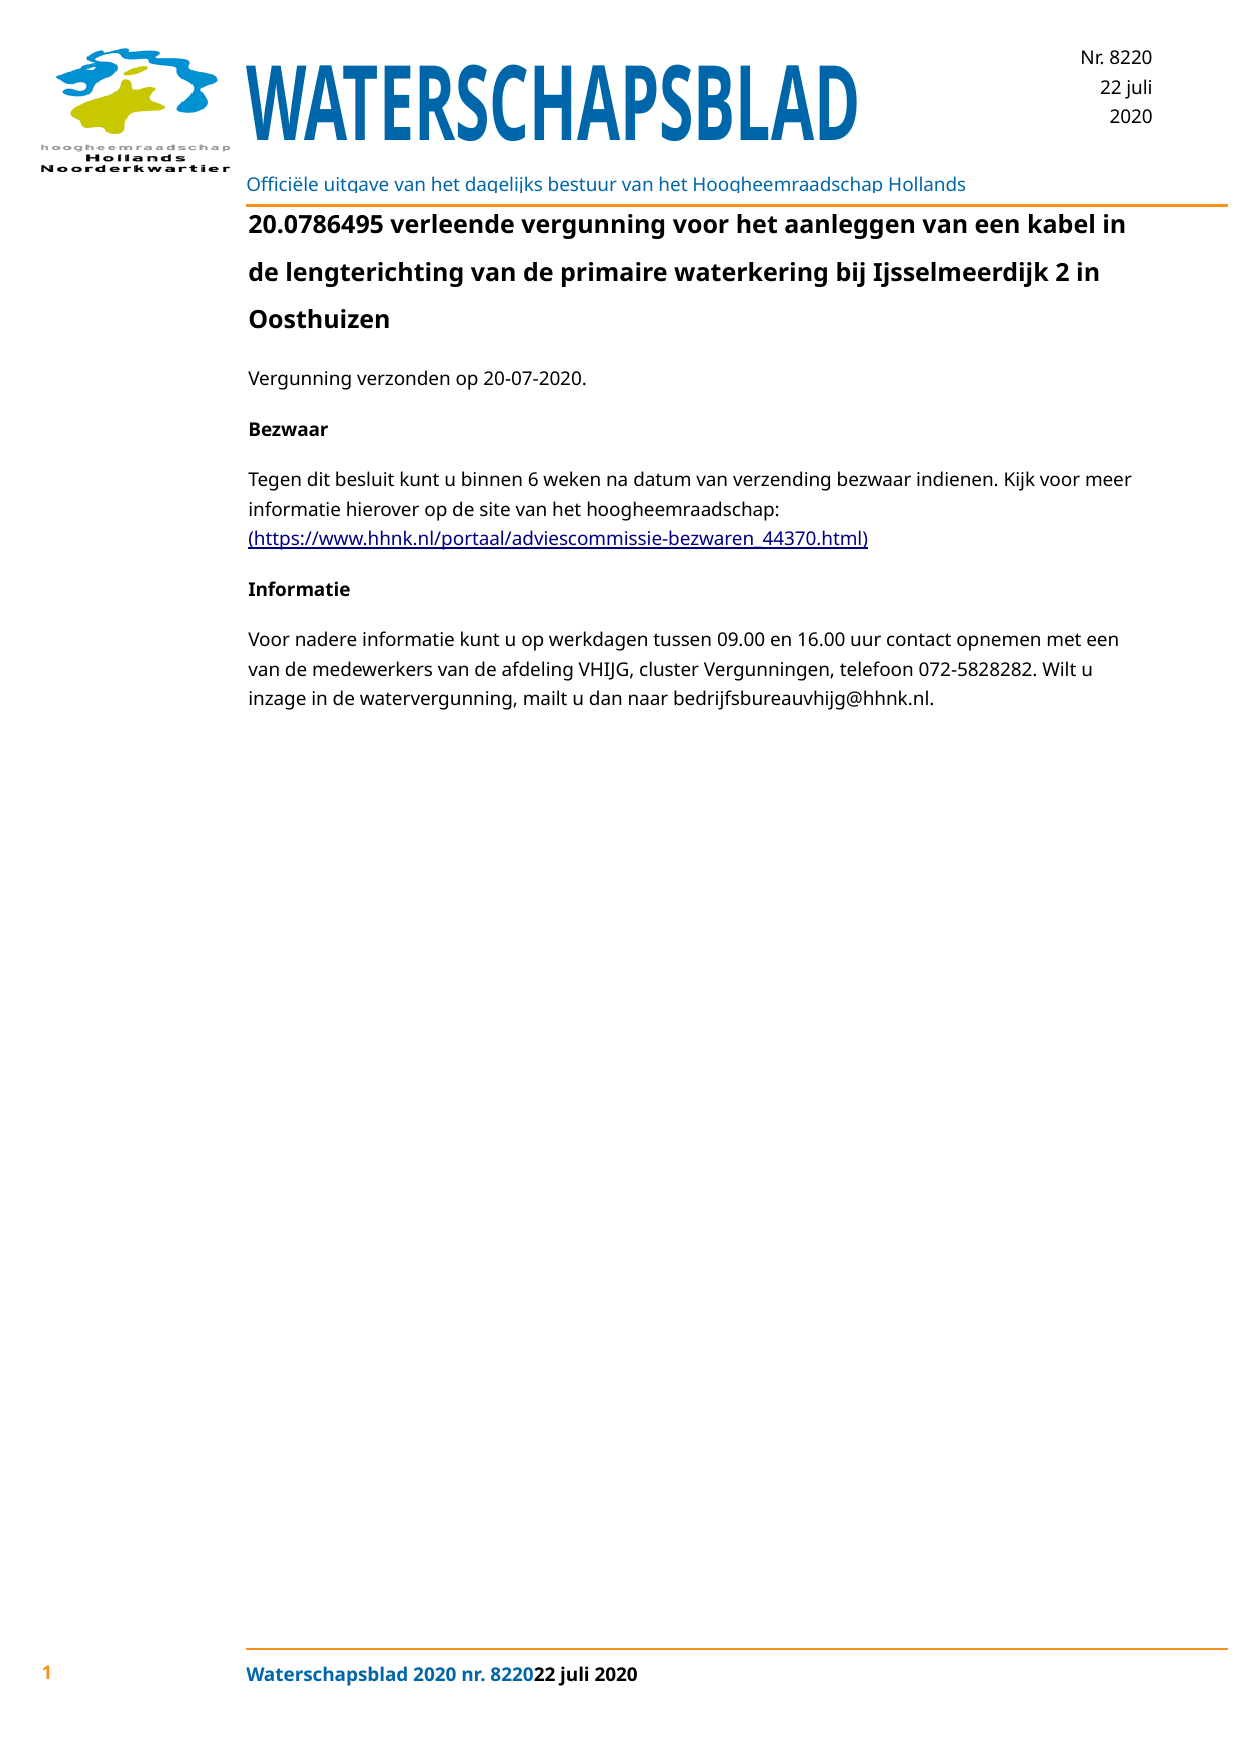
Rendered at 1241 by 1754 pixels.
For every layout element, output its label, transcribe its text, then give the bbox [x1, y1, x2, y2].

text Bezwaar [248, 416, 1152, 442]
text Vergunning verzonden op 20-07-2020. [248, 366, 1152, 391]
text 20.0786495 verleende vergunning voor het aanleggen van een kabel in de lengterichting van de primaire waterkering bij Ijsselmeerdijk 2 in Oosthuizen [248, 207, 1152, 336]
text Informatie [248, 576, 1152, 602]
picture [41, 47, 231, 172]
text Voor nadere informatie kunt u op werkdagen tussen 09.00 en 16.00 uur contact opnemen met een van de medewerkers van de afdeling VHIJG, cluster Vergunningen, telefoon 072-5828282. Wilt u inzage in de watervergunning, mailt u dan naar bedrijfsbureauvhijg@hhnk.nl. [248, 626, 1152, 711]
text Tegen dit besluit kunt u binnen 6 weken na datum van verzending bezwaar indienen. Kijk voor meer informatie hierover op de site van het hoogheemraadschap: (https://www.hhnk.nl/portaal/adviescommissie-bezwaren_44370.html) [248, 466, 1152, 551]
